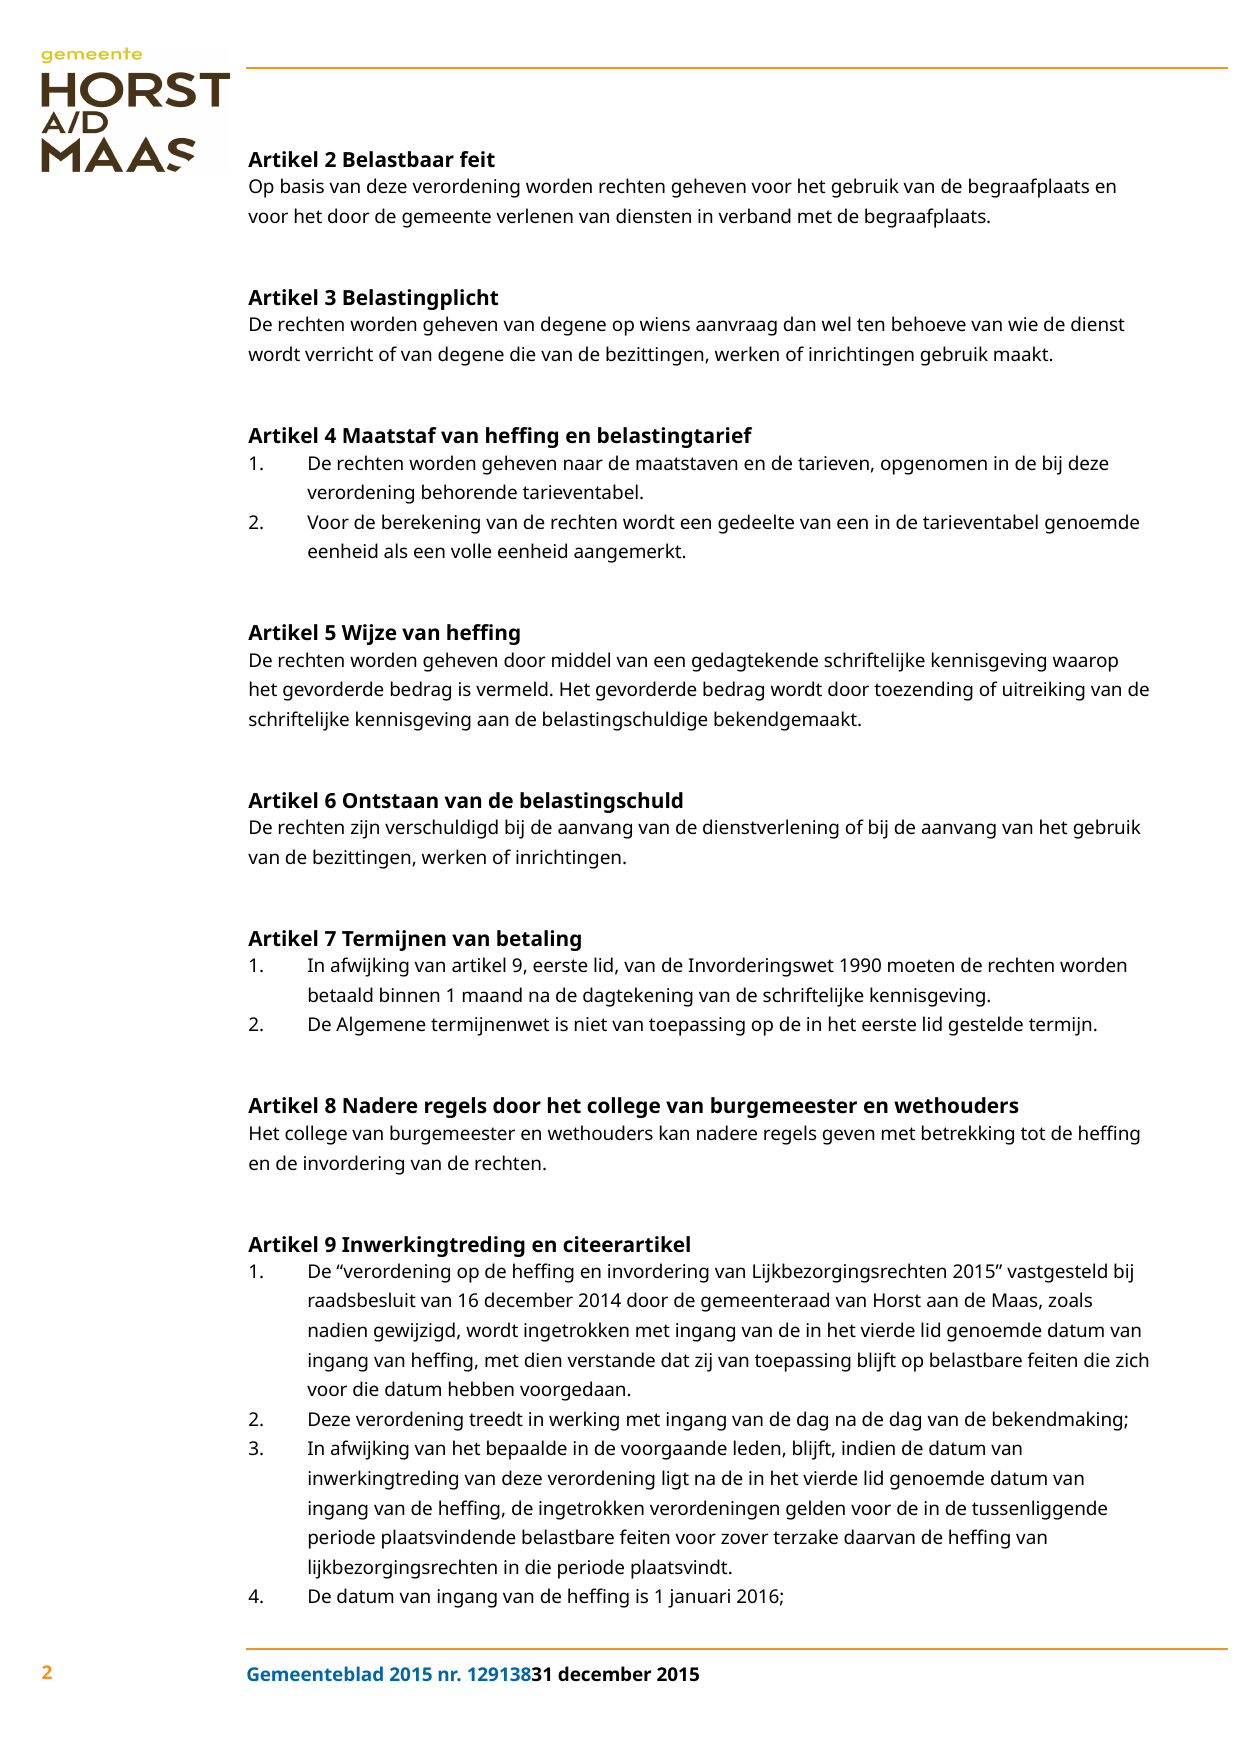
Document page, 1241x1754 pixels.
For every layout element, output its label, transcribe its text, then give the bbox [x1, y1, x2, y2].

text De rechten worden geheven door middel van een gedagtekende schriftelijke kennisgeving waarop het gevorderde bedrag is vermeld. Het gevorderde bedrag wordt door toezending of uitreiking van de schriftelijke kennisgeving aan de belastingschuldige bekendgemaakt. [248, 647, 1152, 732]
list Deze verordening treedt in werking met ingang van de dag na de dag van de bekendmaking; [248, 1406, 1152, 1432]
list Voor de berekening van de rechten wordt een gedeelte van een in de tarieventabel genoemde eenheid als een volle eenheid aangemerkt. [248, 509, 1152, 564]
text De rechten worden geheven van degene op wiens aanvraag dan wel ten behoeve van wie de dienst wordt verricht of van degene die van de bezittingen, werken of inrichtingen gebruik maakt. [248, 312, 1152, 367]
text Artikel 2 Belastbaar feit [248, 145, 1152, 174]
list In afwijking van artikel 9, eerste lid, van de Invorderingswet 1990 moeten de rechten worden betaald binnen 1 maand na de dagtekening van de schriftelijke kennisgeving. [248, 952, 1152, 1008]
text Artikel 9 Inwerkingtreding en citeerartikel [248, 1230, 1152, 1258]
text Artikel 8 Nadere regels door het college van burgemeester en wethouders [248, 1092, 1152, 1120]
text Het college van burgemeester en wethouders kan nadere regels geven met betrekking tot de heffing en de invordering van de rechten. [248, 1120, 1152, 1175]
list De “verordening op de heffing en invordering van Lijkbezorgingsrechten 2015” vastgesteld bij raadsbesluit van 16 december 2014 door de gemeenteraad van Horst aan de Maas, zoals nadien gewijzigd, wordt ingetrokken met ingang van de in het vierde lid genoemde datum van ingang van heffing, met dien verstande dat zij van toepassing blijft op belastbare feiten die zich voor die datum hebben voorgedaan. [248, 1258, 1152, 1402]
text Artikel 3 Belastingplicht [248, 283, 1152, 312]
list De Algemene termijnenwet is niet van toepassing op de in het eerste lid gestelde termijn. [248, 1012, 1152, 1037]
text Op basis van deze verordening worden rechten geheven voor het gebruik van de begraafplaats en voor het door de gemeente verlenen van diensten in verband met de begraafplaats. [248, 174, 1152, 229]
list In afwijking van het bepaalde in de voorgaande leden, blijft, indien de datum van inwerkingtreding van deze verordening ligt na de in het vierde lid genoemde datum van ingang van de heffing, de ingetrokken verordeningen gelden voor de in de tussenliggende periode plaatsvindende belastbare feiten voor zover terzake daarvan de heffing van lijkbezorgingsrechten in die periode plaatsvindt. [248, 1436, 1152, 1580]
text De rechten zijn verschuldigd bij de aanvang van de dienstverlening of bij de aanvang van het gebruik van de bezittingen, werken of inrichtingen. [248, 814, 1152, 870]
text Artikel 6 Ontstaan van de belastingschuld [248, 786, 1152, 814]
text Artikel 4 Maatstaf van heffing en belastingtarief [248, 421, 1152, 450]
list De datum van ingang van de heffing is 1 januari 2016; [248, 1583, 1152, 1609]
text Artikel 5 Wijze van heffing [248, 618, 1152, 647]
text Artikel 7 Termijnen van betaling [248, 924, 1152, 952]
picture [41, 47, 231, 172]
list De rechten worden geheven naar de maatstaven en de tarieven, opgenomen in de bij deze verordening behorende tarieventabel. [248, 450, 1152, 505]
